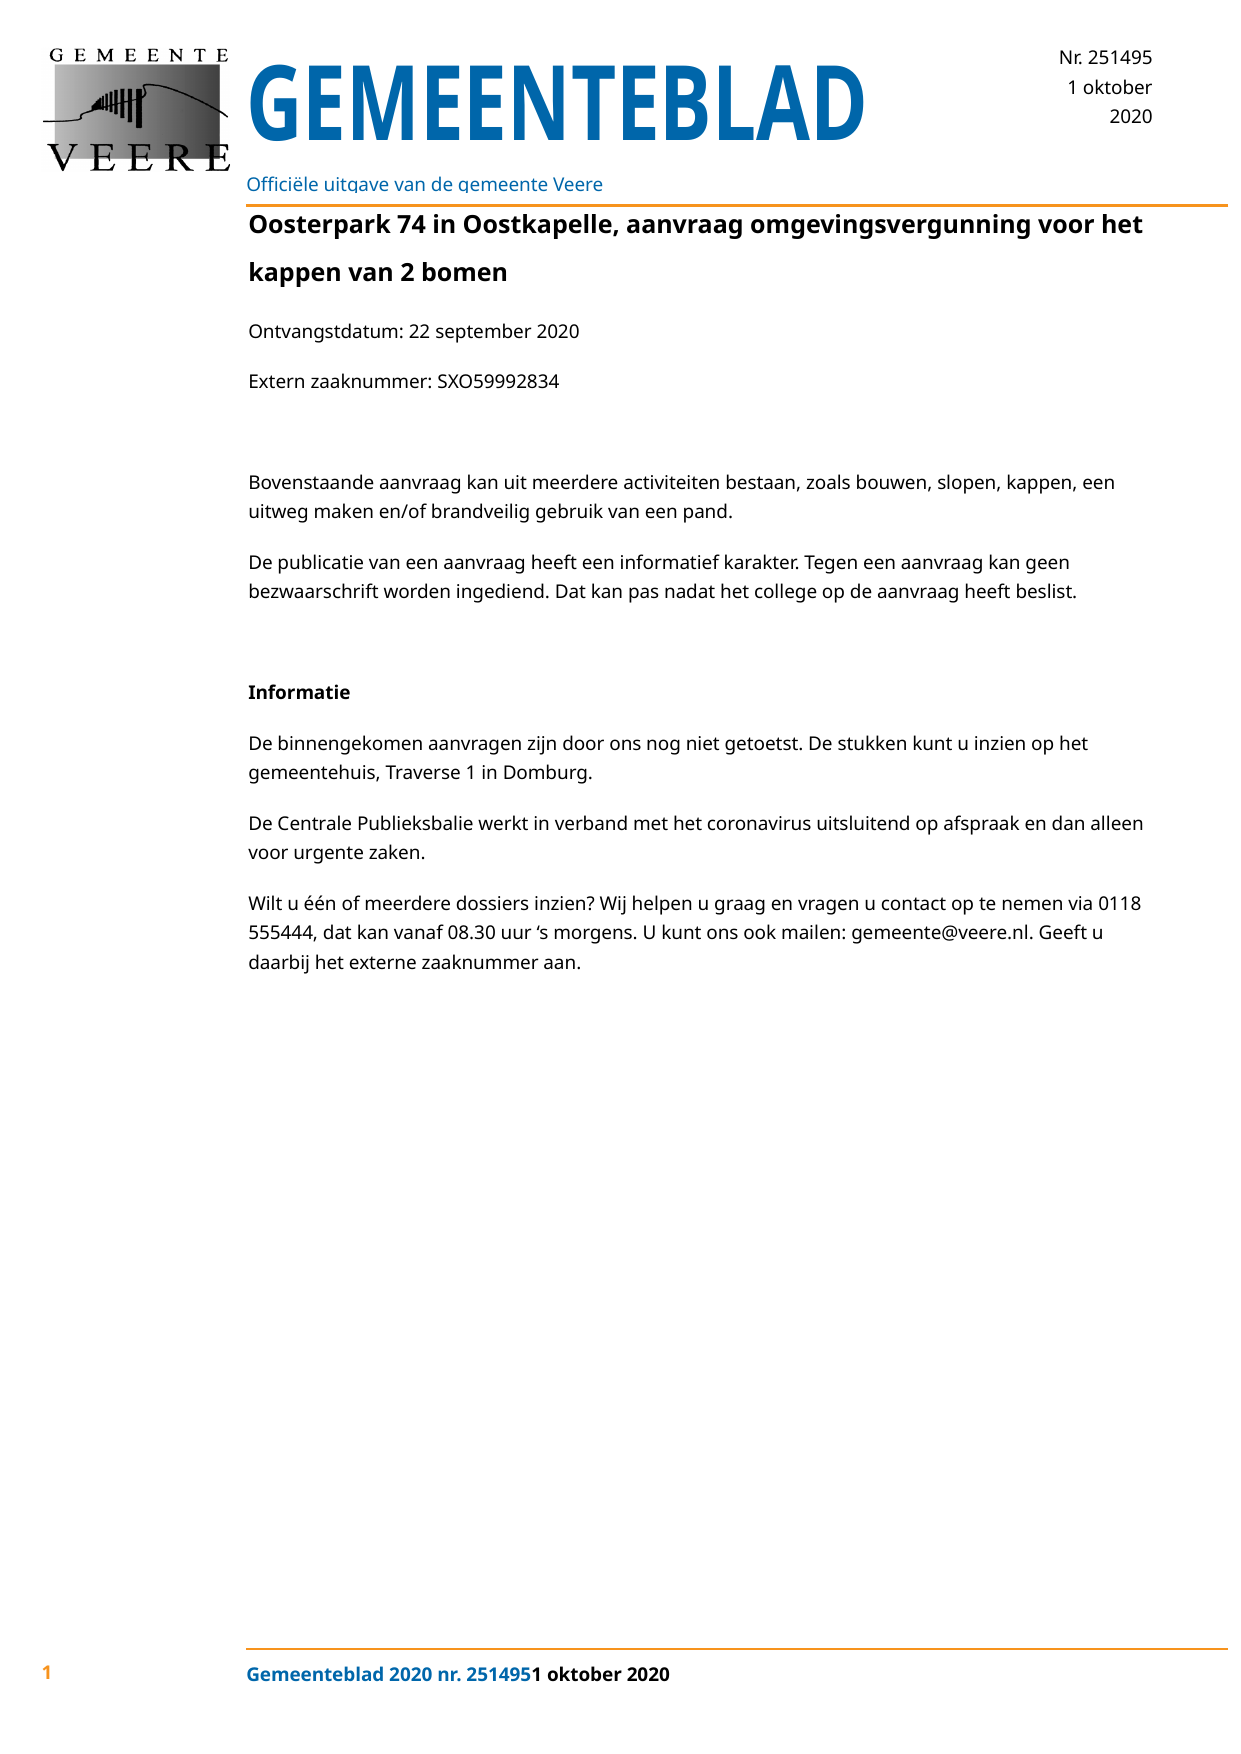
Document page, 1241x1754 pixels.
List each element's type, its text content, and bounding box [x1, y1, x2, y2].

text Bovenstaande aanvraag kan uit meerdere activiteiten bestaan, zoals bouwen, slopen, kappen, een uitweg maken en/of brandveilig gebruik van een pand. [248, 469, 1152, 524]
text Ontvangstdatum: 22 september 2020 [248, 318, 1152, 344]
text Wilt u één of meerdere dossiers inzien? Wij helpen u graag en vragen u contact op te nemen via 0118 555444, dat kan vanaf 08.30 uur ‘s morgens. U kunt ons ook mailen: gemeente@veere.nl. Geeft u daarbij het externe zaaknummer aan. [248, 890, 1152, 975]
picture [41, 47, 231, 172]
text De Centrale Publieksbalie werkt in verband met het coronavirus uitsluitend op afspraak en dan alleen voor urgente zaken. [248, 810, 1152, 865]
text De publicatie van een aanvraag heeft een informatief karakter. Tegen een aanvraag kan geen bezwaarschrift worden ingediend. Dat kan pas nadat het college op de aanvraag heeft beslist. [248, 549, 1152, 604]
text De binnengekomen aanvragen zijn door ons nog niet getoetst. De stukken kunt u inzien op het gemeentehuis, Traverse 1 in Domburg. [248, 730, 1152, 785]
text Informatie [248, 679, 1152, 705]
text Oosterpark 74 in Oostkapelle, aanvraag omgevingsvergunning voor het kappen van 2 bomen [248, 207, 1152, 288]
text Extern zaaknummer: SXO59992834 [248, 368, 1152, 394]
